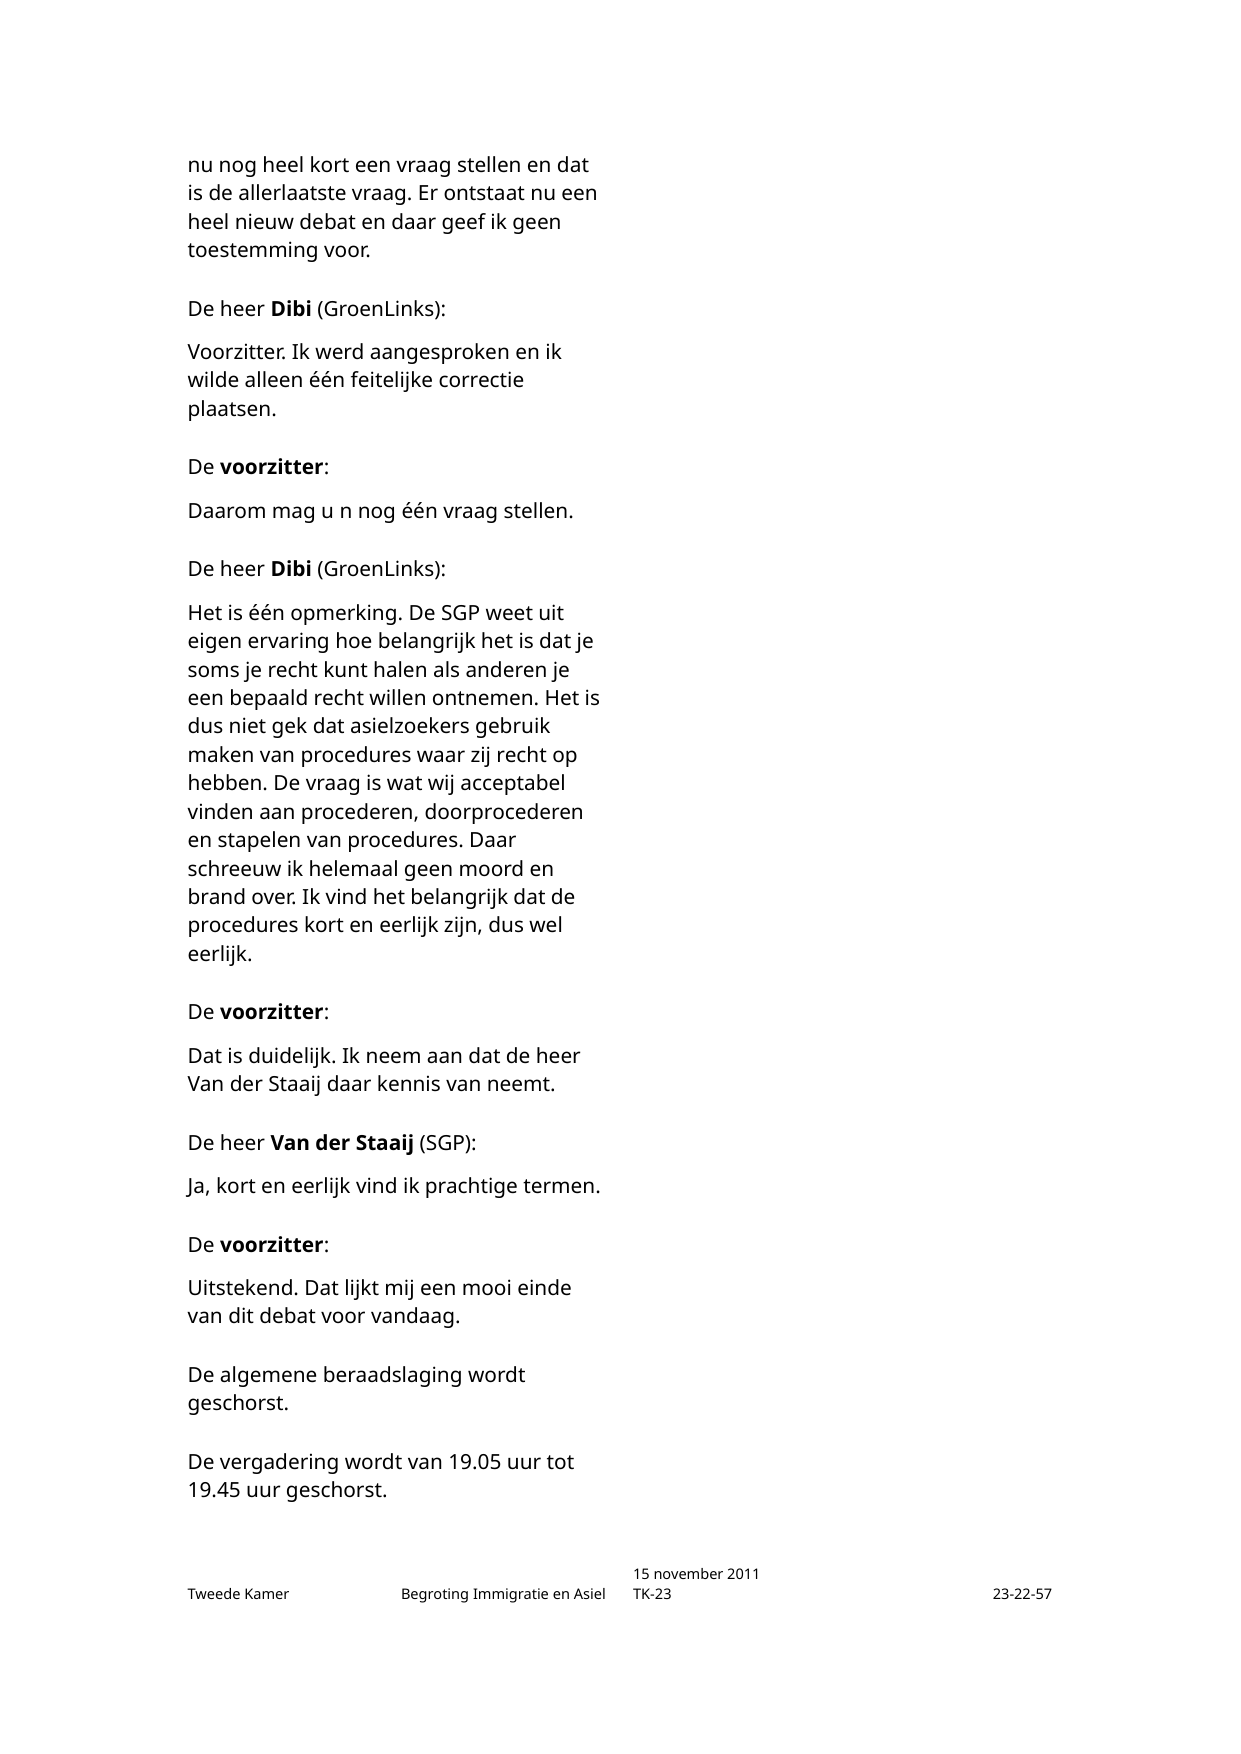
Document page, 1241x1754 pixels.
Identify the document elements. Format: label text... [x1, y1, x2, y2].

text De vergadering wordt van 19.05 uur tot 19.45 uur geschorst. [187, 1447, 605, 1504]
text nu nog heel kort een vraag stellen en dat is de allerlaatste vraag. Er ontstaat nu een heel nieuw debat en daar geef ik geen toestemming voor. [187, 150, 605, 264]
text De heer Dibi (GroenLinks): [187, 554, 605, 583]
text De algemene beraadslaging wordt geschorst. [187, 1360, 605, 1417]
text Dat is duidelijk. Ik neem aan dat de heer Van der Staaij daar kennis van neemt. [187, 1041, 605, 1098]
text De voorzitter: [187, 452, 605, 481]
text Voorzitter. Ik werd aangesproken en ik wilde alleen één feitelijke correctie plaatsen. [187, 337, 605, 422]
text De voorzitter: [187, 997, 605, 1026]
text Ja, kort en eerlijk vind ik prachtige termen. [187, 1171, 605, 1200]
text De voorzitter: [187, 1230, 605, 1258]
text Uitstekend. Dat lijkt mij een mooi einde van dit debat voor vandaag. [187, 1273, 605, 1330]
text Daarom mag u n nog één vraag stellen. [187, 496, 605, 524]
text Het is één opmerking. De SGP weet uit eigen ervaring hoe belangrijk het is dat je soms je recht kunt halen als anderen je een bepaald recht willen ontnemen. Het is dus niet gek dat asielzoekers gebruik maken van procedures waar zij recht op hebben. De vraag is wat wij acceptabel vinden aan procederen, doorprocederen en stapelen van procedures. Daar schreeuw ik helemaal geen moord en brand over. Ik vind het belangrijk dat de procedures kort en eerlijk zijn, dus wel eerlijk. [187, 598, 605, 967]
text De heer Dibi (GroenLinks): [187, 294, 605, 322]
text De heer Van der Staaij (SGP): [187, 1128, 605, 1156]
